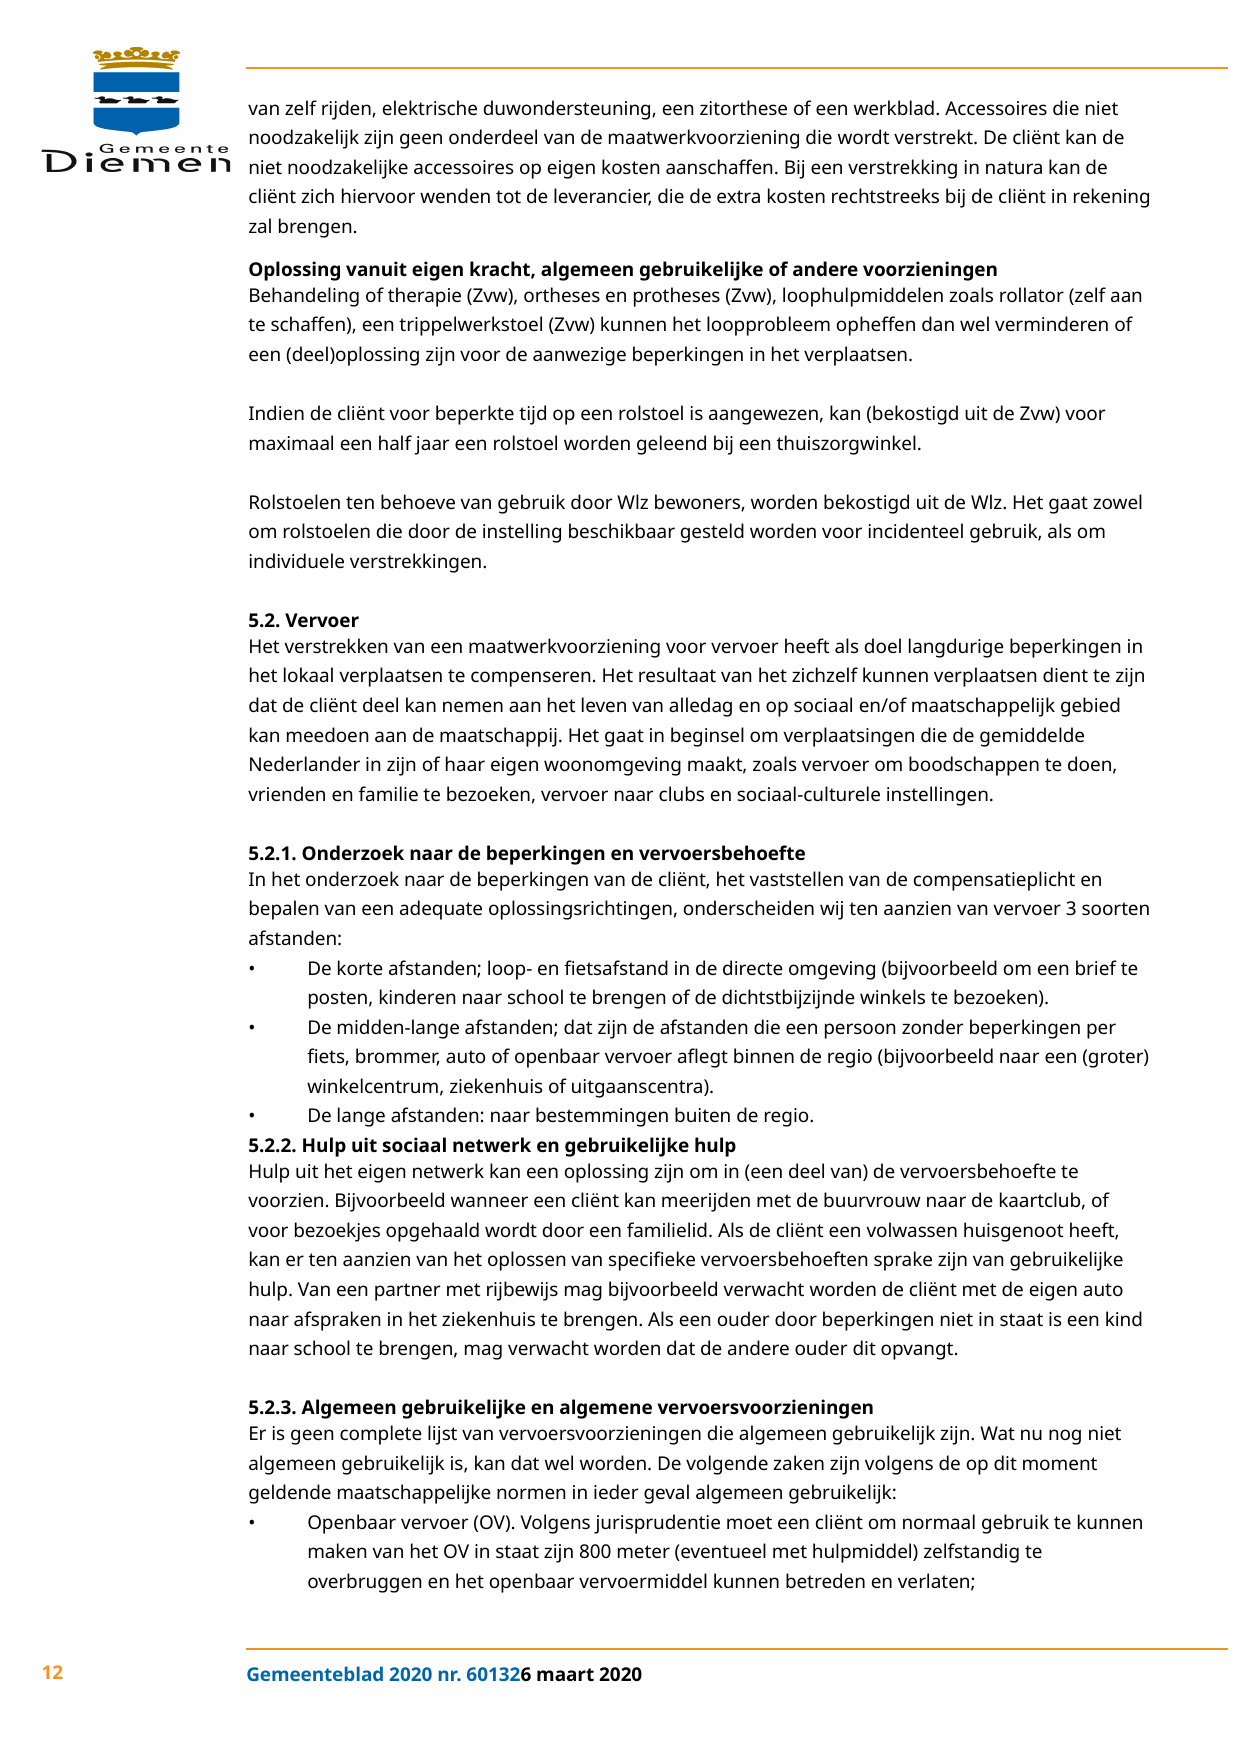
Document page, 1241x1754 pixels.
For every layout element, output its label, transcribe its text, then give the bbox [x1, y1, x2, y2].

text 5.2.2. Hulp uit sociaal netwerk en gebruikelijke hulp [248, 1132, 1152, 1158]
text Oplossing vanuit eigen kracht, algemeen gebruikelijke of andere voorzieningen [248, 256, 1152, 282]
text Er is geen complete lijst van vervoersvoorzieningen die algemeen gebruikelijk zijn. Wat nu nog niet algemeen gebruikelijk is, kan dat wel worden. De volgende zaken zijn volgens de op dit moment geldende maatschappelijke normen in ieder geval algemeen gebruikelijk: [248, 1420, 1152, 1505]
text Behandeling of therapie (Zvw), ortheses en protheses (Zvw), loophulpmiddelen zoals rollator (zelf aan te schaffen), een trippelwerkstoel (Zvw) kunnen het loopprobleem opheffen dan wel verminderen of een (deel)oplossing zijn voor de aanwezige beperkingen in het verplaatsen. [248, 282, 1152, 367]
list Openbaar vervoer (OV). Volgens jurisprudentie moet een cliënt om normaal gebruik te kunnen maken van het OV in staat zijn 800 meter (eventueel met hulpmiddel) zelfstandig te overbruggen en het openbaar vervoermiddel kunnen betreden en verlaten; [248, 1509, 1152, 1594]
text Indien de cliënt voor beperkte tijd op een rolstoel is aangewezen, kan (bekostigd uit de Zvw) voor maximaal een half jaar een rolstoel worden geleend bij een thuiszorgwinkel. [248, 400, 1152, 456]
text In het onderzoek naar de beperkingen van de cliënt, het vaststellen van de compensatieplicht en bepalen van een adequate oplossingsrichtingen, onderscheiden wij ten aanzien van vervoer 3 soorten afstanden: [248, 866, 1152, 951]
list De midden-lange afstanden; dat zijn de afstanden die een persoon zonder beperkingen per fiets, brommer, auto of openbaar vervoer aflegt binnen de regio (bijvoorbeeld naar een (groter) winkelcentrum, ziekenhuis of uitgaanscentra). [248, 1014, 1152, 1099]
text van zelf rijden, elektrische duwondersteuning, een zitorthese of een werkblad. Accessoires die niet noodzakelijk zijn geen onderdeel van de maatwerkvoorziening die wordt verstrekt. De cliënt kan de niet noodzakelijke accessoires op eigen kosten aanschaffen. Bij een verstrekking in natura kan de cliënt zich hiervoor wenden tot de leverancier, die de extra kosten rechtstreeks bij de cliënt in rekening zal brengen. [248, 95, 1152, 239]
text Het verstrekken van een maatwerkvoorziening voor vervoer heeft als doel langdurige beperkingen in het lokaal verplaatsen te compenseren. Het resultaat van het zichzelf kunnen verplaatsen dient te zijn dat de cliënt deel kan nemen aan het leven van alledag en op sociaal en/of maatschappelijk gebied kan meedoen aan de maatschappij. Het gaat in beginsel om verplaatsingen die de gemiddelde Nederlander in zijn of haar eigen woonomgeving maakt, zoals vervoer om boodschappen te doen, vrienden en familie te bezoeken, vervoer naar clubs en sociaal-culturele instellingen. [248, 633, 1152, 807]
text 5.2. Vervoer [248, 607, 1152, 633]
text Hulp uit het eigen netwerk kan een oplossing zijn om in (een deel van) de vervoersbehoefte te voorzien. Bijvoorbeeld wanneer een cliënt kan meerijden met de buurvrouw naar de kaartclub, of voor bezoekjes opgehaald wordt door een familielid. Als de cliënt een volwassen huisgenoot heeft, kan er ten aanzien van het oplossen van specifieke vervoersbehoeften sprake zijn van gebruikelijke hulp. Van een partner met rijbewijs mag bijvoorbeeld verwacht worden de cliënt met de eigen auto naar afspraken in het ziekenhuis te brengen. Als een ouder door beperkingen niet in staat is een kind naar school te brengen, mag verwacht worden dat de andere ouder dit opvangt. [248, 1158, 1152, 1361]
picture [41, 47, 231, 172]
text 5.2.3. Algemeen gebruikelijke en algemene vervoersvoorzieningen [248, 1394, 1152, 1420]
list De lange afstanden: naar bestemmingen buiten de regio. [248, 1103, 1152, 1128]
text Rolstoelen ten behoeve van gebruik door Wlz bewoners, worden bekostigd uit de Wlz. Het gaat zowel om rolstoelen die door de instelling beschikbaar gesteld worden voor incidenteel gebruik, als om individuele verstrekkingen. [248, 489, 1152, 574]
list De korte afstanden; loop- en fietsafstand in de directe omgeving (bijvoorbeeld om een brief te posten, kinderen naar school te brengen of de dichtstbijzijnde winkels te bezoeken). [248, 955, 1152, 1010]
text 5.2.1. Onderzoek naar de beperkingen en vervoersbehoefte [248, 840, 1152, 866]
